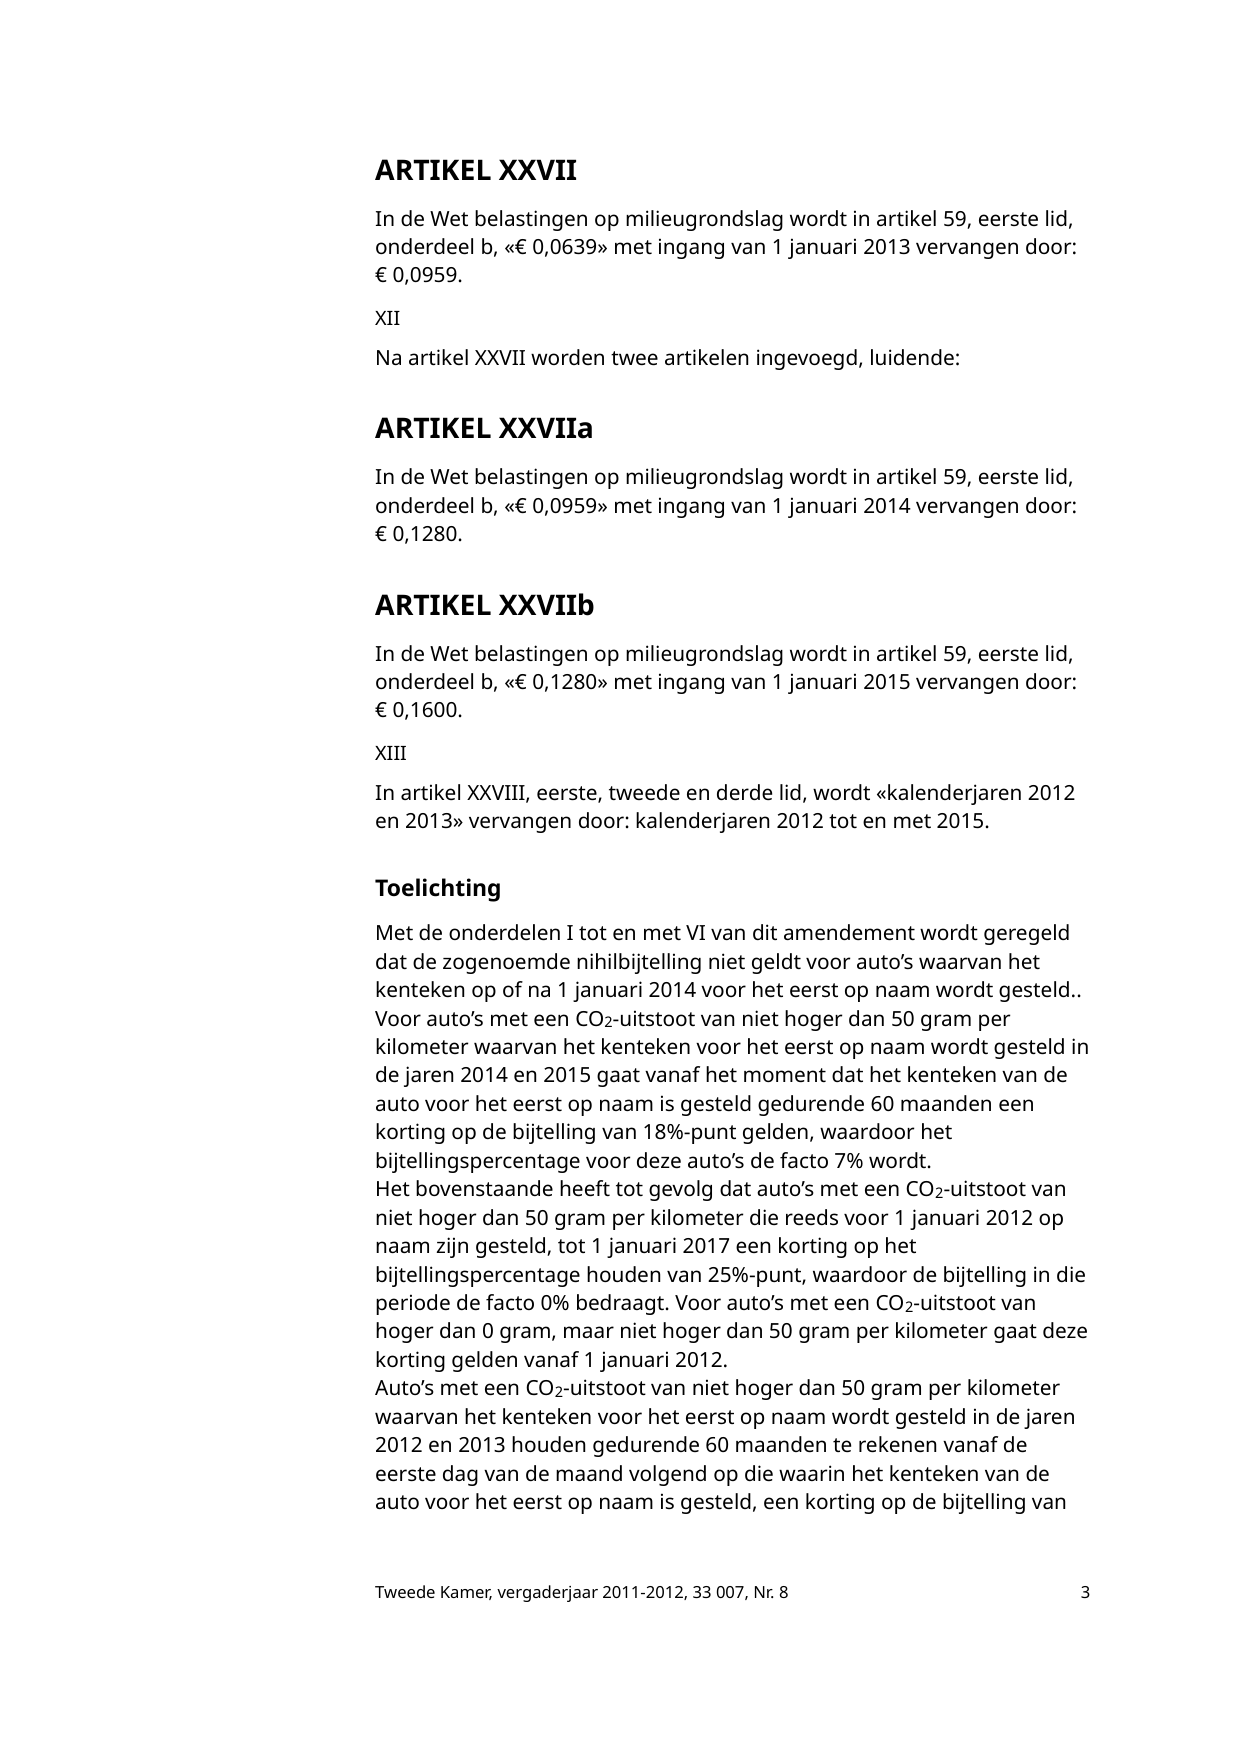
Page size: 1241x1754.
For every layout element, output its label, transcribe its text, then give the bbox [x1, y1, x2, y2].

text In de Wet belastingen op milieugrondslag wordt in artikel 59, eerste lid, onderdeel b, «€ 0,0959» met ingang van 1 januari 2014 vervangen door: € 0,1280. [375, 462, 1090, 548]
text Met de onderdelen I tot en met VI van dit amendement wordt geregeld dat de zogenoemde nihilbijtelling niet geldt voor auto’s waarvan het kenteken op of na 1 januari 2014 voor het eerst op naam wordt gesteld.. Voor auto’s met een CO2-uitstoot van niet hoger dan 50 gram per kilometer waarvan het kenteken voor het eerst op naam wordt gesteld in de jaren 2014 en 2015 gaat vanaf het moment dat het kenteken van de auto voor het eerst op naam is gesteld gedurende 60 maanden een korting op de bijtelling van 18%-punt gelden, waardoor het bijtellingspercentage voor deze auto’s de facto 7% wordt. [375, 918, 1090, 1174]
subtitle ARTIKEL XXVII [375, 150, 1090, 189]
subtitle ARTIKEL XXVIIb [375, 585, 1090, 624]
text Het bovenstaande heeft tot gevolg dat auto’s met een CO2-uitstoot van niet hoger dan 50 gram per kilometer die reeds voor 1 januari 2012 op naam zijn gesteld, tot 1 januari 2017 een korting op het bijtellingspercentage houden van 25%-punt, waardoor de bijtelling in die periode de facto 0% bedraagt. Voor auto’s met een CO2-uitstoot van hoger dan 0 gram, maar niet hoger dan 50 gram per kilometer gaat deze korting gelden vanaf 1 januari 2012. [375, 1174, 1090, 1373]
subtitle ARTIKEL XXVIIa [375, 409, 1090, 447]
text In artikel XXVIII, eerste, tweede en derde lid, wordt «kalenderjaren 2012 en 2013» vervangen door: kalenderjaren 2012 tot en met 2015. [375, 778, 1090, 835]
text Na artikel XXVII worden twee artikelen ingevoegd, luidende: [375, 343, 1090, 371]
text Auto’s met een CO2-uitstoot van niet hoger dan 50 gram per kilometer waarvan het kenteken voor het eerst op naam wordt gesteld in de jaren 2012 en 2013 houden gedurende 60 maanden te rekenen vanaf de eerste dag van de maand volgend op die waarin het kenteken van de auto voor het eerst op naam is gesteld, een korting op de bijtelling van [375, 1373, 1090, 1516]
subtitle Toelichting [375, 872, 1090, 903]
text XII [375, 304, 1090, 331]
text In de Wet belastingen op milieugrondslag wordt in artikel 59, eerste lid, onderdeel b, «€ 0,0639» met ingang van 1 januari 2013 vervangen door: € 0,0959. [375, 204, 1090, 289]
text XIII [375, 739, 1090, 766]
text In de Wet belastingen op milieugrondslag wordt in artikel 59, eerste lid, onderdeel b, «€ 0,1280» met ingang van 1 januari 2015 vervangen door: € 0,1600. [375, 639, 1090, 724]
